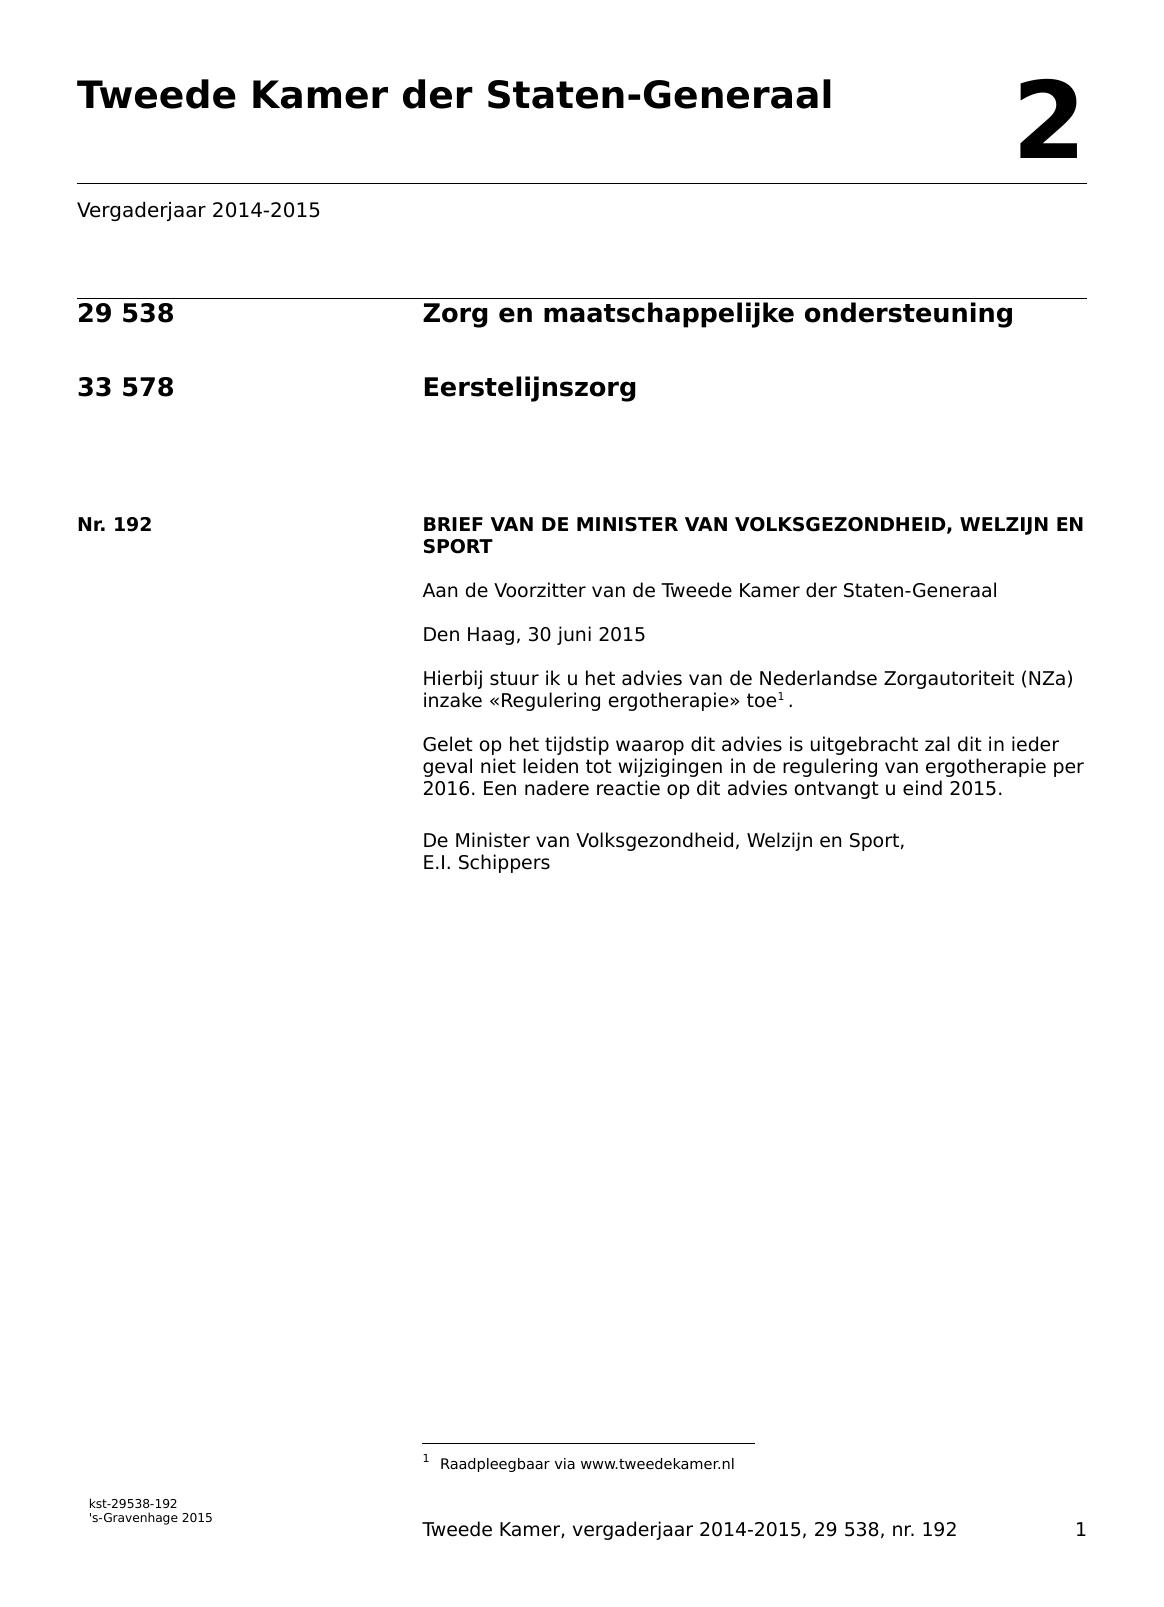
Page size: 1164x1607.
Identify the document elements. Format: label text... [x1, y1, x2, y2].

text Raadpleegbaar via www.tweedekamer.nl [422, 1452, 1087, 1474]
subtitle 33 578 Eerstelijnszorg [77, 373, 1087, 403]
text Den Haag, 30 juni 2015 [422, 624, 1087, 646]
table_header Tweede Kamer der Staten-Generaal [77, 59, 886, 183]
text Gelet op het tijdstip waarop dit advies is uitgebracht zal dit in ieder geval niet leiden tot wijzigingen in de regulering van ergotherapie per 2016. Een nadere reactie op dit advies ontvangt u eind 2015. [422, 734, 1087, 800]
table_header 2 [886, 59, 1087, 183]
text kst-29538-192 [88, 1497, 323, 1511]
text De Minister van Volksgezondheid, Welzijn en Sport, E.I. Schippers [422, 830, 1087, 874]
text 's-Gravenhage 2015 [88, 1511, 323, 1525]
text Aan de Voorzitter van de Tweede Kamer der Staten-Generaal [422, 580, 1087, 602]
table_cell Vergaderjaar 2014-2015 [77, 184, 1087, 298]
subtitle 29 538 Zorg en maatschappelijke ondersteuning [77, 299, 1087, 329]
subtitle Nr. 192 BRIEF VAN DE MINISTER VAN VOLKSGEZONDHEID, WELZIJN EN SPORT [77, 514, 1087, 558]
text Hierbij stuur ik u het advies van de Nederlandse Zorgautoriteit (NZa) inzake «Regulering ergotherapie» toe. [422, 668, 1087, 712]
